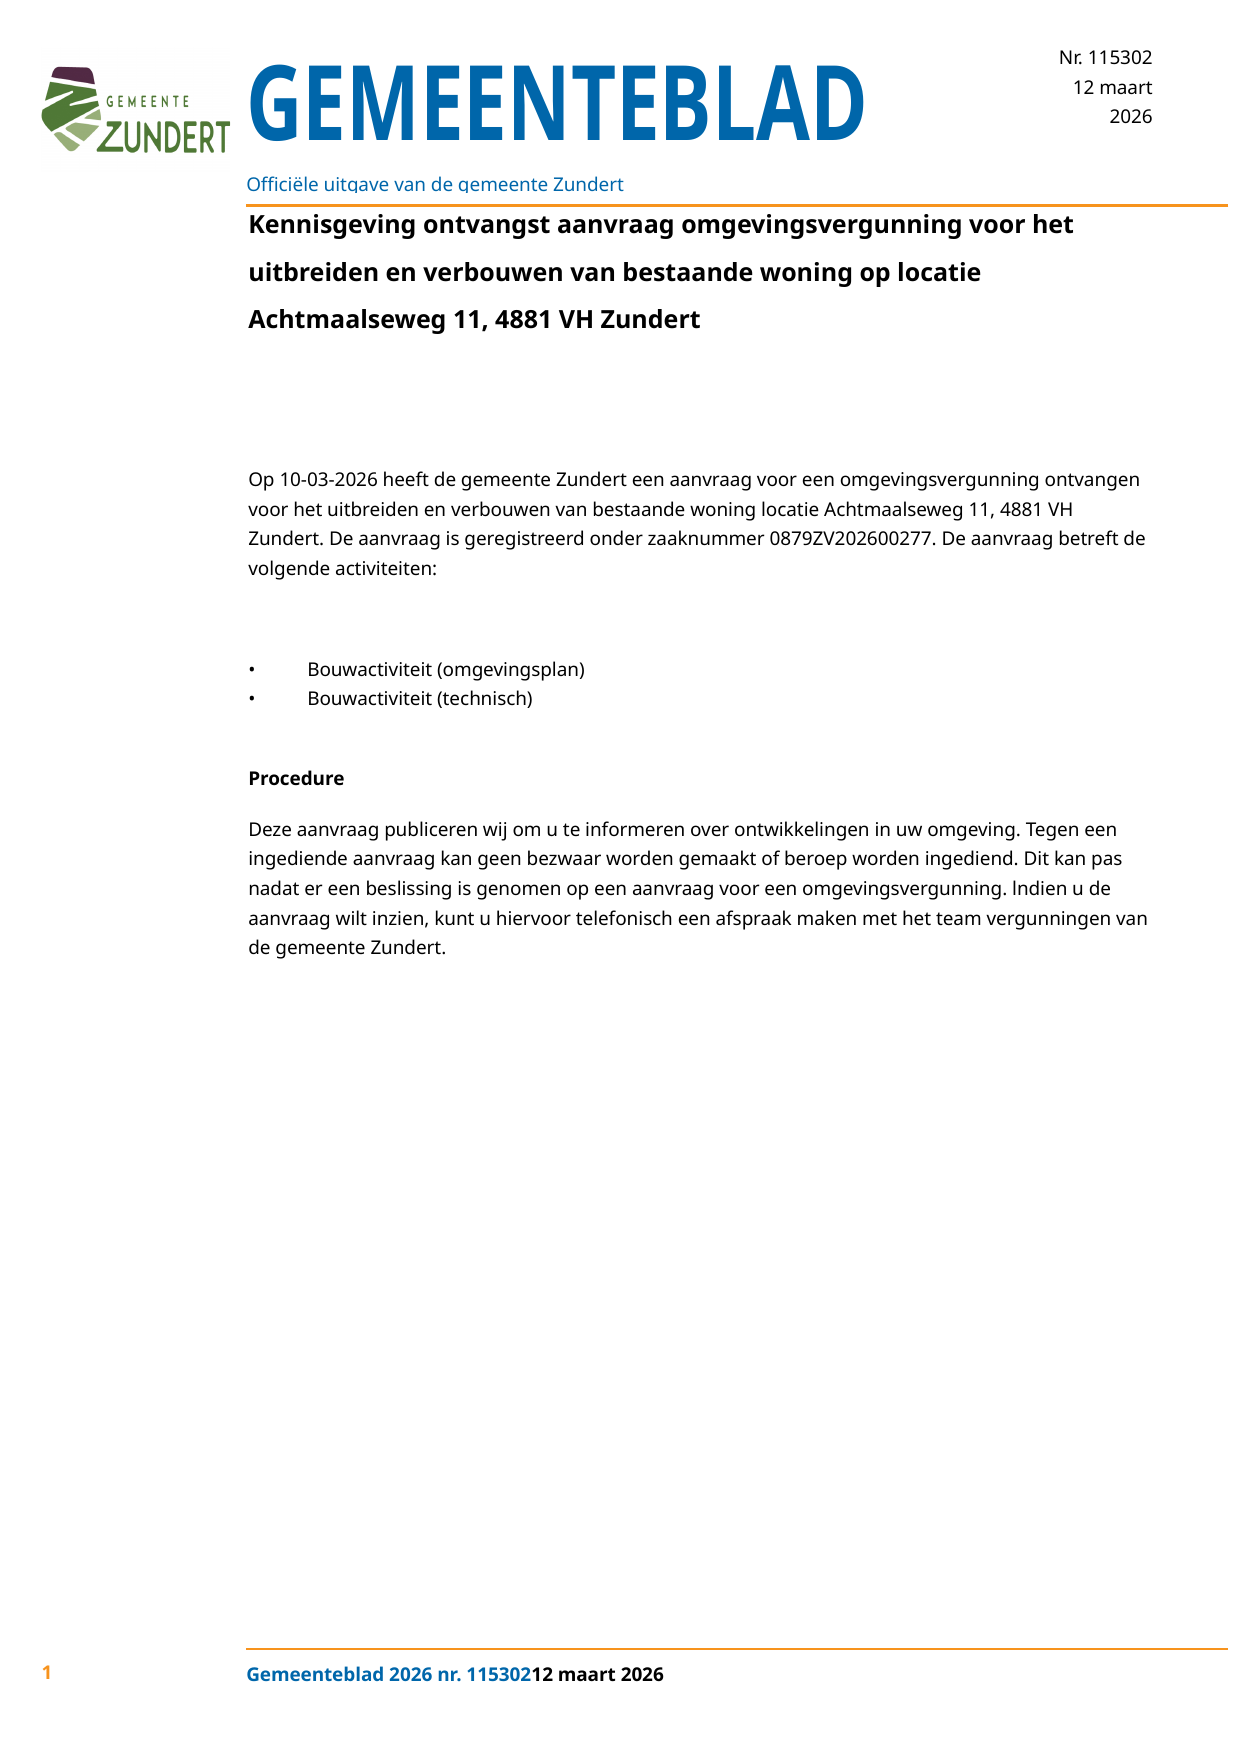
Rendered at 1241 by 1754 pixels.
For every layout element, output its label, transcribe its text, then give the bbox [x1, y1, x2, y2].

picture [41, 47, 231, 172]
text Deze aanvraag publiceren wij om u te informeren over ontwikkelingen in uw omgeving. Tegen een ingediende aanvraag kan geen bezwaar worden gemaakt of beroep worden ingediend. Dit kan pas nadat er een beslissing is genomen op een aanvraag voor een omgevingsvergunning. lndien u de aanvraag wilt inzien, kunt u hiervoor telefonisch een afspraak maken met het team vergunningen van de gemeente Zundert. [248, 816, 1152, 960]
list Bouwactiviteit (omgevingsplan) [248, 656, 1152, 682]
text Procedure [248, 766, 1152, 791]
list Bouwactiviteit (technisch) [248, 686, 1152, 711]
text Op 10-03-2026 heeft de gemeente Zundert een aanvraag voor een omgevingsvergunning ontvangen voor het uitbreiden en verbouwen van bestaande woning locatie Achtmaalseweg 11, 4881 VH Zundert. De aanvraag is geregistreerd onder zaaknummer 0879ZV202600277. De aanvraag betreft de volgende activiteiten: [248, 466, 1152, 581]
text Kennisgeving ontvangst aanvraag omgevingsvergunning voor het uitbreiden en verbouwen van bestaande woning op locatie Achtmaalseweg 11, 4881 VH Zundert [248, 207, 1152, 336]
